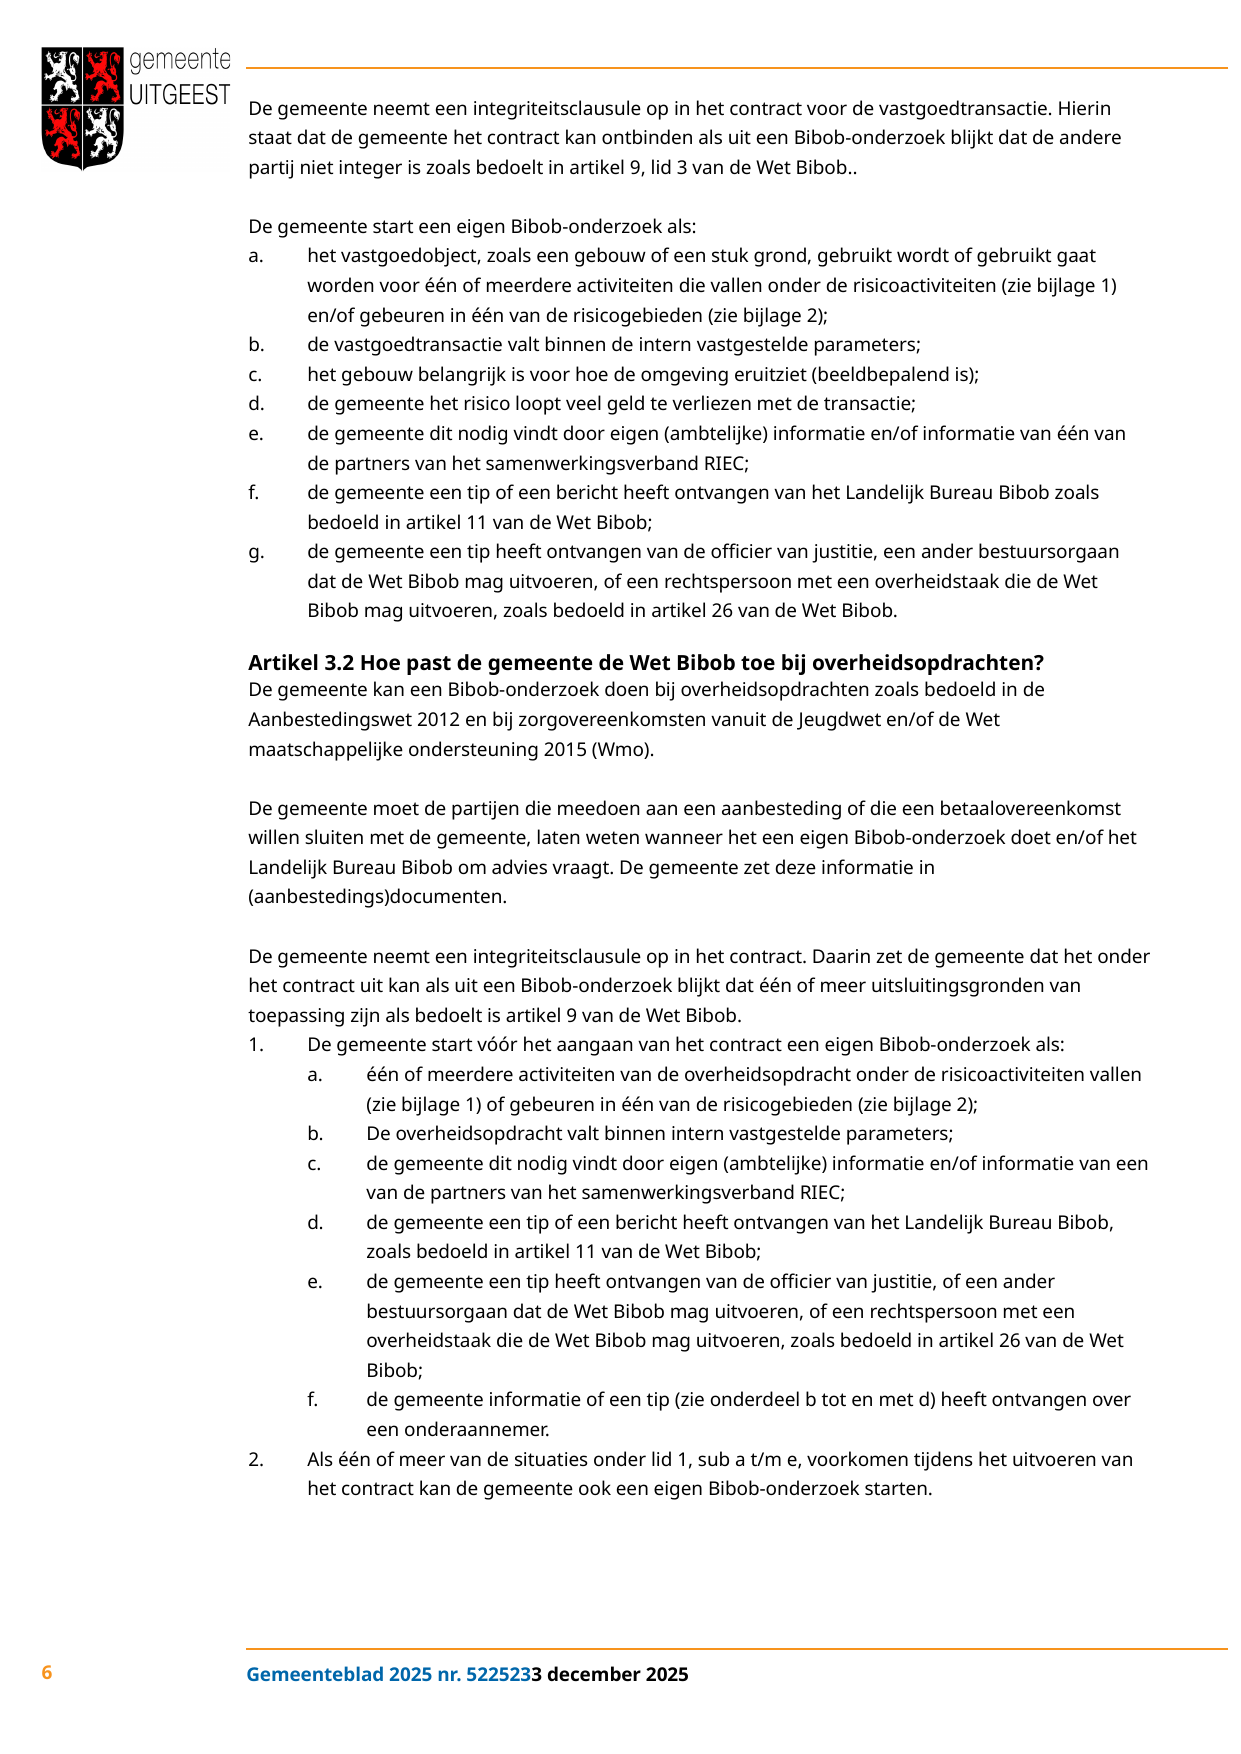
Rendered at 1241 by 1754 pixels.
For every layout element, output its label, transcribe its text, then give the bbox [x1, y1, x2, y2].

list de gemeente een tip heeft ontvangen van de officier van justitie, een ander bestuursorgaan dat de Wet Bibob mag uitvoeren, of een rechtspersoon met een overheidstaak die de Wet Bibob mag uitvoeren, zoals bedoeld in artikel 26 van de Wet Bibob. [248, 538, 1152, 623]
list het vastgoedobject, zoals een gebouw of een stuk grond, gebruikt wordt of gebruikt gaat worden voor één of meerdere activiteiten die vallen onder de risicoactiviteiten (zie bijlage 1) en/of gebeuren in één van de risicogebieden (zie bijlage 2); [248, 243, 1152, 328]
text De gemeente kan een Bibob-onderzoek doen bij overheidsopdrachten zoals bedoeld in de Aanbestedingswet 2012 en bij zorgovereenkomsten vanuit de Jeugdwet en/of de Wet maatschappelijke ondersteuning 2015 (Wmo). [248, 677, 1152, 761]
list Als één of meer van de situaties onder lid 1, sub a t/m e, voorkomen tijdens het uitvoeren van het contract kan de gemeente ook een eigen Bibob-onderzoek starten. [248, 1446, 1152, 1501]
list de gemeente informatie of een tip (zie onderdeel b tot en met d) heeft ontvangen over een onderaannemer. [307, 1387, 1152, 1442]
list de gemeente dit nodig vindt door eigen (ambtelijke) informatie en/of informatie van een van de partners van het samenwerkingsverband RIEC; [307, 1150, 1152, 1205]
list de gemeente een tip heeft ontvangen van de officier van justitie, of een ander bestuursorgaan dat de Wet Bibob mag uitvoeren, of een rechtspersoon met een overheidstaak die de Wet Bibob mag uitvoeren, zoals bedoeld in artikel 26 van de Wet Bibob; [307, 1268, 1152, 1383]
list de gemeente het risico loopt veel geld te verliezen met de transactie; [248, 391, 1152, 416]
list De overheidsopdracht valt binnen intern vastgestelde parameters; [307, 1120, 1152, 1146]
text De gemeente neemt een integriteitsclausule op in het contract. Daarin zet de gemeente dat het onder het contract uit kan als uit een Bibob-onderzoek blijkt dat één of meer uitsluitingsgronden van toepassing zijn als bedoelt is artikel 9 van de Wet Bibob. [248, 943, 1152, 1028]
list de gemeente een tip of een bericht heeft ontvangen van het Landelijk Bureau Bibob, zoals bedoeld in artikel 11 van de Wet Bibob; [307, 1209, 1152, 1264]
list De gemeente start vóór het aangaan van het contract een eigen Bibob-onderzoek als: [248, 1032, 1152, 1057]
list één of meerdere activiteiten van de overheidsopdracht onder de risicoactiviteiten vallen (zie bijlage 1) of gebeuren in één van de risicogebieden (zie bijlage 2); [307, 1061, 1152, 1116]
list de vastgoedtransactie valt binnen de intern vastgestelde parameters; [248, 331, 1152, 357]
list de gemeente een tip of een bericht heeft ontvangen van het Landelijk Bureau Bibob zoals bedoeld in artikel 11 van de Wet Bibob; [248, 479, 1152, 535]
list het gebouw belangrijk is voor hoe de omgeving eruitziet (beeldbepalend is); [248, 361, 1152, 387]
list de gemeente dit nodig vindt door eigen (ambtelijke) informatie en/of informatie van één van de partners van het samenwerkingsverband RIEC; [248, 420, 1152, 476]
text Artikel 3.2 Hoe past de gemeente de Wet Bibob toe bij overheidsopdrachten? [248, 648, 1152, 677]
picture [41, 47, 231, 172]
text De gemeente start een eigen Bibob-onderzoek als: [248, 213, 1152, 239]
text De gemeente moet de partijen die meedoen aan een aanbesteding of die een betaalovereenkomst willen sluiten met de gemeente, laten weten wanneer het een eigen Bibob-onderzoek doet en/of het Landelijk Bureau Bibob om advies vraagt. De gemeente zet deze informatie in (aanbestedings)documenten. [248, 795, 1152, 909]
text De gemeente neemt een integriteitsclausule op in het contract voor de vastgoedtransactie. Hierin staat dat de gemeente het contract kan ontbinden als uit een Bibob-onderzoek blijkt dat de andere partij niet integer is zoals bedoelt in artikel 9, lid 3 van de Wet Bibob.. [248, 95, 1152, 180]
